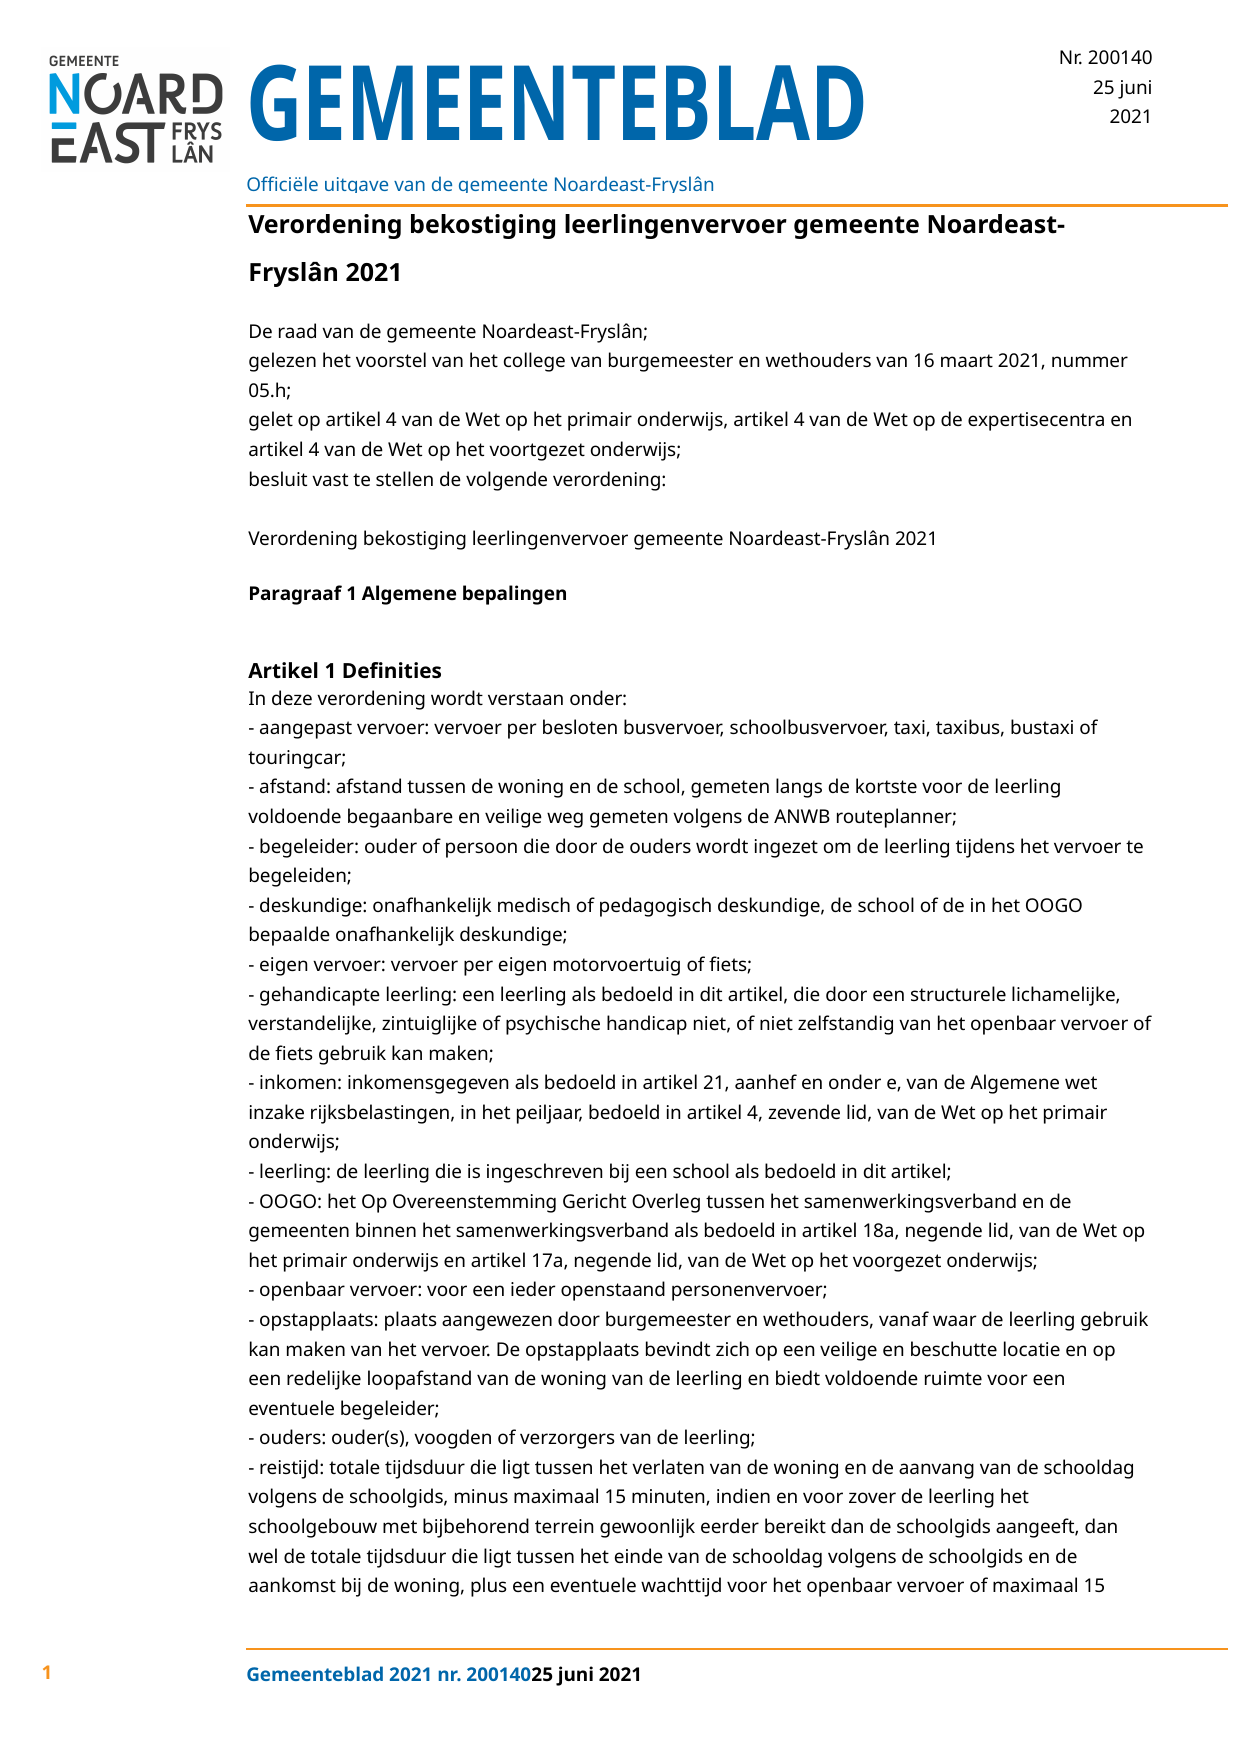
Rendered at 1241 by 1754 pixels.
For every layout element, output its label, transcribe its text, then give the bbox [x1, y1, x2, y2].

text gelezen het voorstel van het college van burgemeester en wethouders van 16 maart 2021, nummer 05.h; [248, 347, 1152, 403]
picture [41, 47, 231, 172]
text - aangepast vervoer: vervoer per besloten busvervoer, schoolbusvervoer, taxi, taxibus, bustaxi of touringcar; [248, 714, 1152, 770]
text gelet op artikel 4 van de Wet op het primair onderwijs, artikel 4 van de Wet op de expertisecentra en artikel 4 van de Wet op het voortgezet onderwijs; [248, 407, 1152, 462]
text Verordening bekostiging leerlingenvervoer gemeente Noardeast-Fryslân 2021 [248, 525, 1152, 551]
text - gehandicapte leerling: een leerling als bedoeld in dit artikel, die door een structurele lichamelijke, verstandelijke, zintuiglijke of psychische handicap niet, of niet zelfstandig van het openbaar vervoer of de fiets gebruik kan maken; [248, 981, 1152, 1066]
text - ouders: ouder(s), voogden of verzorgers van de leerling; [248, 1424, 1152, 1450]
text besluit vast te stellen de volgende verordening: [248, 466, 1152, 492]
text - deskundige: onafhankelijk medisch of pedagogisch deskundige, de school of de in het OOGO bepaalde onafhankelijk deskundige; [248, 892, 1152, 947]
text - eigen vervoer: vervoer per eigen motorvoertuig of fiets; [248, 951, 1152, 977]
text - begeleider: ouder of persoon die door de ouders wordt ingezet om de leerling tijdens het vervoer te begeleiden; [248, 833, 1152, 888]
text - opstapplaats: plaats aangewezen door burgemeester en wethouders, vanaf waar de leerling gebruik kan maken van het vervoer. De opstapplaats bevindt zich op een veilige en beschutte locatie en op een redelijke loopafstand van de woning van de leerling en biedt voldoende ruimte voor een eventuele begeleider; [248, 1306, 1152, 1421]
text - leerling: de leerling die is ingeschreven bij een school als bedoeld in dit artikel; [248, 1158, 1152, 1184]
text - afstand: afstand tussen de woning en de school, gemeten langs de kortste voor de leerling voldoende begaanbare en veilige weg gemeten volgens de ANWB routeplanner; [248, 774, 1152, 829]
text - reistijd: totale tijdsduur die ligt tussen het verlaten van de woning en de aanvang van de schooldag volgens de schoolgids, minus maximaal 15 minuten, indien en voor zover de leerling het schoolgebouw met bijbehorend terrein gewoonlijk eerder bereikt dan de schoolgids aangeeft, dan wel de totale tijdsduur die ligt tussen het einde van de schooldag volgens de schoolgids en de aankomst bij de woning, plus een eventuele wachttijd voor het openbaar vervoer of maximaal 15 [248, 1454, 1152, 1598]
text - inkomen: inkomensgegeven als bedoeld in artikel 21, aanhef en onder e, van de Algemene wet inzake rijksbelastingen, in het peiljaar, bedoeld in artikel 4, zevende lid, van de Wet op het primair onderwijs; [248, 1069, 1152, 1154]
text De raad van de gemeente Noardeast-Fryslân; [248, 318, 1152, 344]
text In deze verordening wordt verstaan onder: [248, 685, 1152, 711]
text - OOGO: het Op Overeenstemming Gericht Overleg tussen het samenwerkingsverband en de gemeenten binnen het samenwerkingsverband als bedoeld in artikel 18a, negende lid, van de Wet op het primair onderwijs en artikel 17a, negende lid, van de Wet op het voorgezet onderwijs; [248, 1188, 1152, 1273]
text Artikel 1 Definities [248, 656, 1152, 685]
text - openbaar vervoer: voor een ieder openstaand personenvervoer; [248, 1277, 1152, 1302]
text Paragraaf 1 Algemene bepalingen [248, 580, 1152, 606]
text Verordening bekostiging leerlingenvervoer gemeente Noardeast-Fryslân 2021 [248, 207, 1152, 288]
